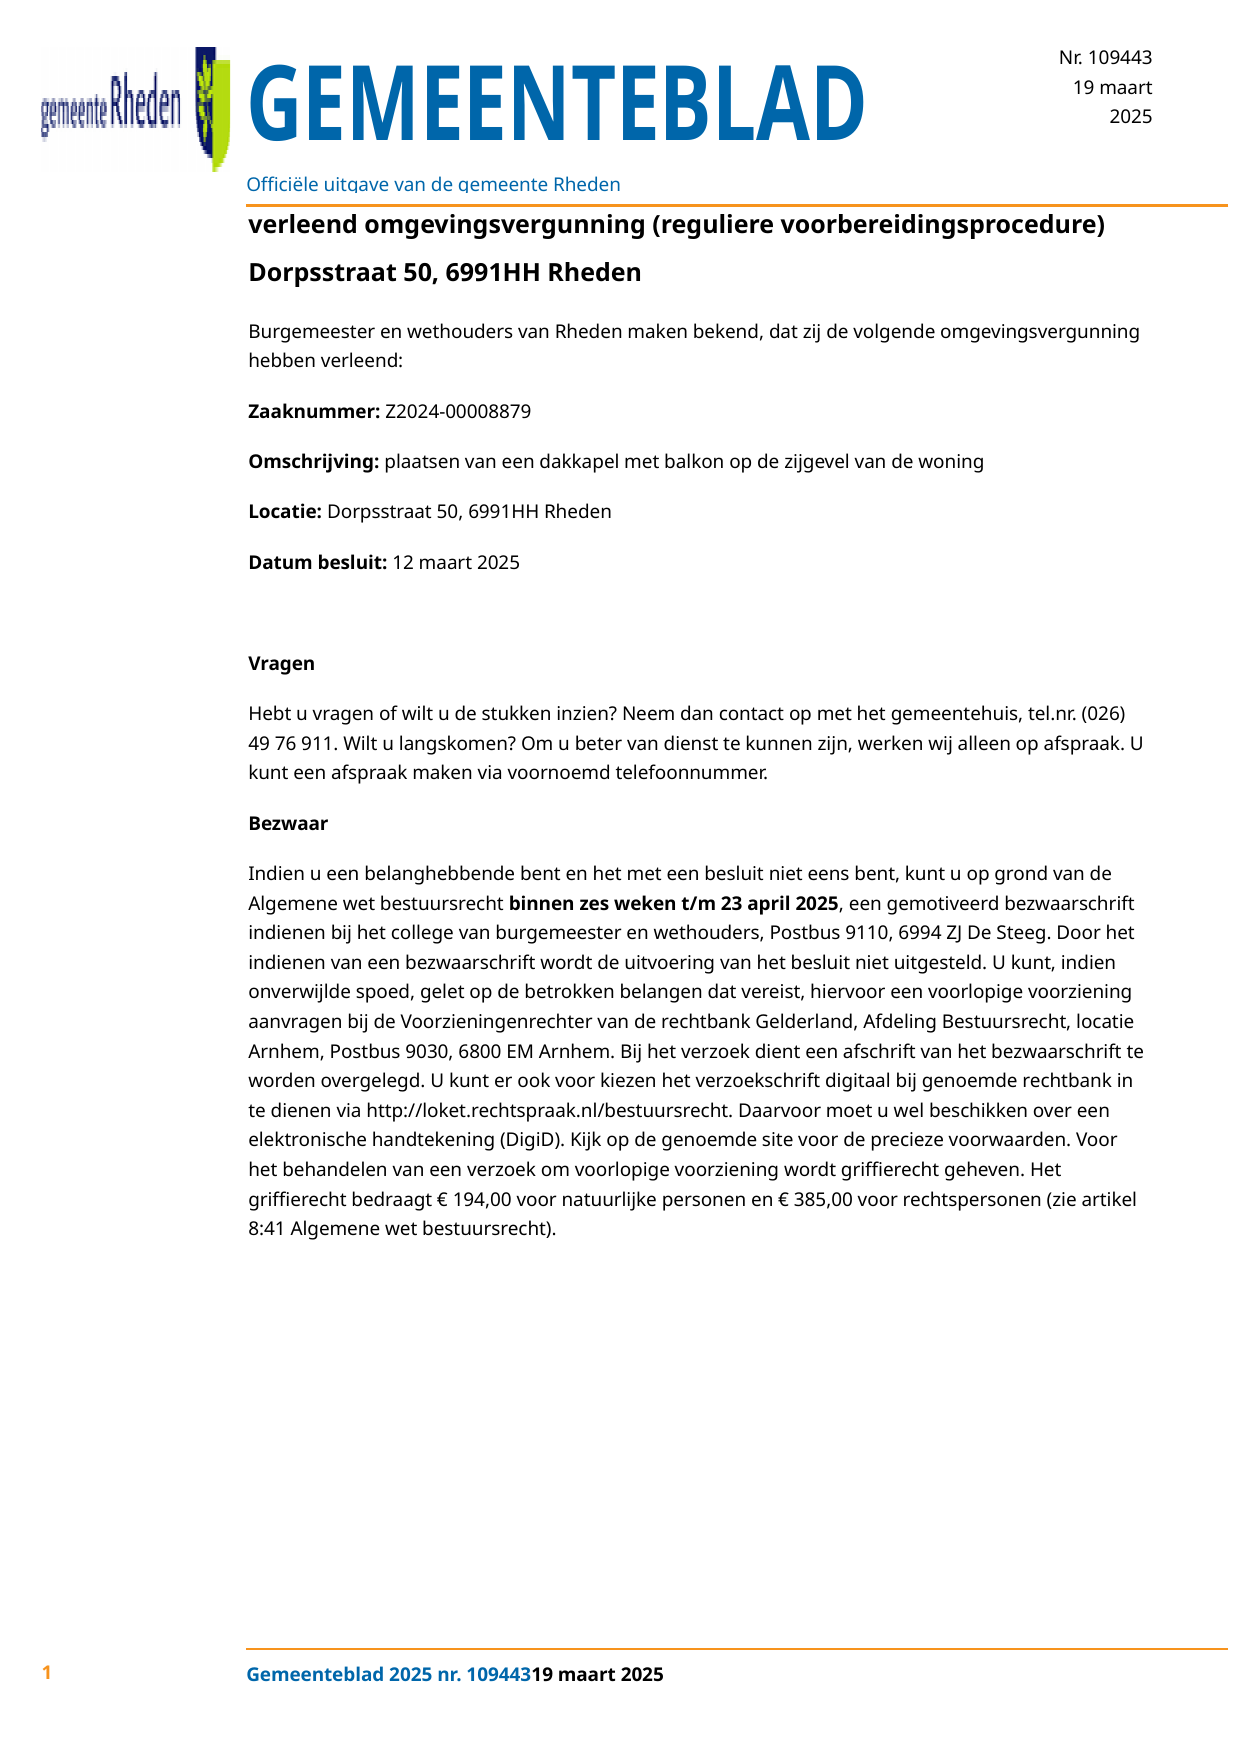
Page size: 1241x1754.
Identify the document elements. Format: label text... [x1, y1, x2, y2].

text Burgemeester en wethouders van Rheden maken bekend, dat zij de volgende omgevingsvergunning hebben verleend: [248, 318, 1152, 373]
text Zaaknummer: Z2024-00008879 [248, 398, 1152, 424]
text Omschrijving: plaatsen van een dakkapel met balkon op de zijgevel van de woning [248, 448, 1152, 474]
text Vragen [248, 650, 1152, 676]
text Locatie: Dorpsstraat 50, 6991HH Rheden [248, 499, 1152, 524]
text Hebt u vragen of wilt u de stukken inzien? Neem dan contact op met het gemeentehuis, tel.nr. (026) 49 76 911. Wilt u langskomen? Om u beter van dienst te kunnen zijn, werken wij alleen op afspraak. U kunt een afspraak maken via voornoemd telefoonnummer. [248, 700, 1152, 785]
text Bezwaar [248, 810, 1152, 836]
text Datum besluit: 12 maart 2025 [248, 549, 1152, 575]
text verleend omgevingsvergunning (reguliere voorbereidingsprocedure) Dorpsstraat 50, 6991HH Rheden [248, 207, 1152, 288]
text Indien u een belanghebbende bent en het met een besluit niet eens bent, kunt u op grond van de Algemene wet bestuursrecht binnen zes weken t/m 23 april 2025, een gemotiveerd bezwaarschrift indienen bij het college van burgemeester en wethouders, Postbus 9110, 6994 ZJ De Steeg. Door het indienen van een bezwaarschrift wordt de uitvoering van het besluit niet uitgesteld. U kunt, indien onverwijlde spoed, gelet op de betrokken belangen dat vereist, hiervoor een voorlopige voorziening aanvragen bij de Voorzieningenrechter van de rechtbank Gelderland, Afdeling Bestuursrecht, locatie Arnhem, Postbus 9030, 6800 EM Arnhem. Bij het verzoek dient een afschrift van het bezwaarschrift te worden overgelegd. U kunt er ook voor kiezen het verzoekschrift digitaal bij genoemde rechtbank in te dienen via http://loket.rechtspraak.nl/bestuursrecht. Daarvoor moet u wel beschikken over een elektronische handtekening (DigiD). Kijk op de genoemde site voor de precieze voorwaarden. Voor het behandelen van een verzoek om voorlopige voorziening wordt griffierecht geheven. Het griffierecht bedraagt € 194,00 voor natuurlijke personen en € 385,00 voor rechtspersonen (zie artikel 8:41 Algemene wet bestuursrecht). [248, 860, 1152, 1241]
picture [41, 47, 231, 172]
